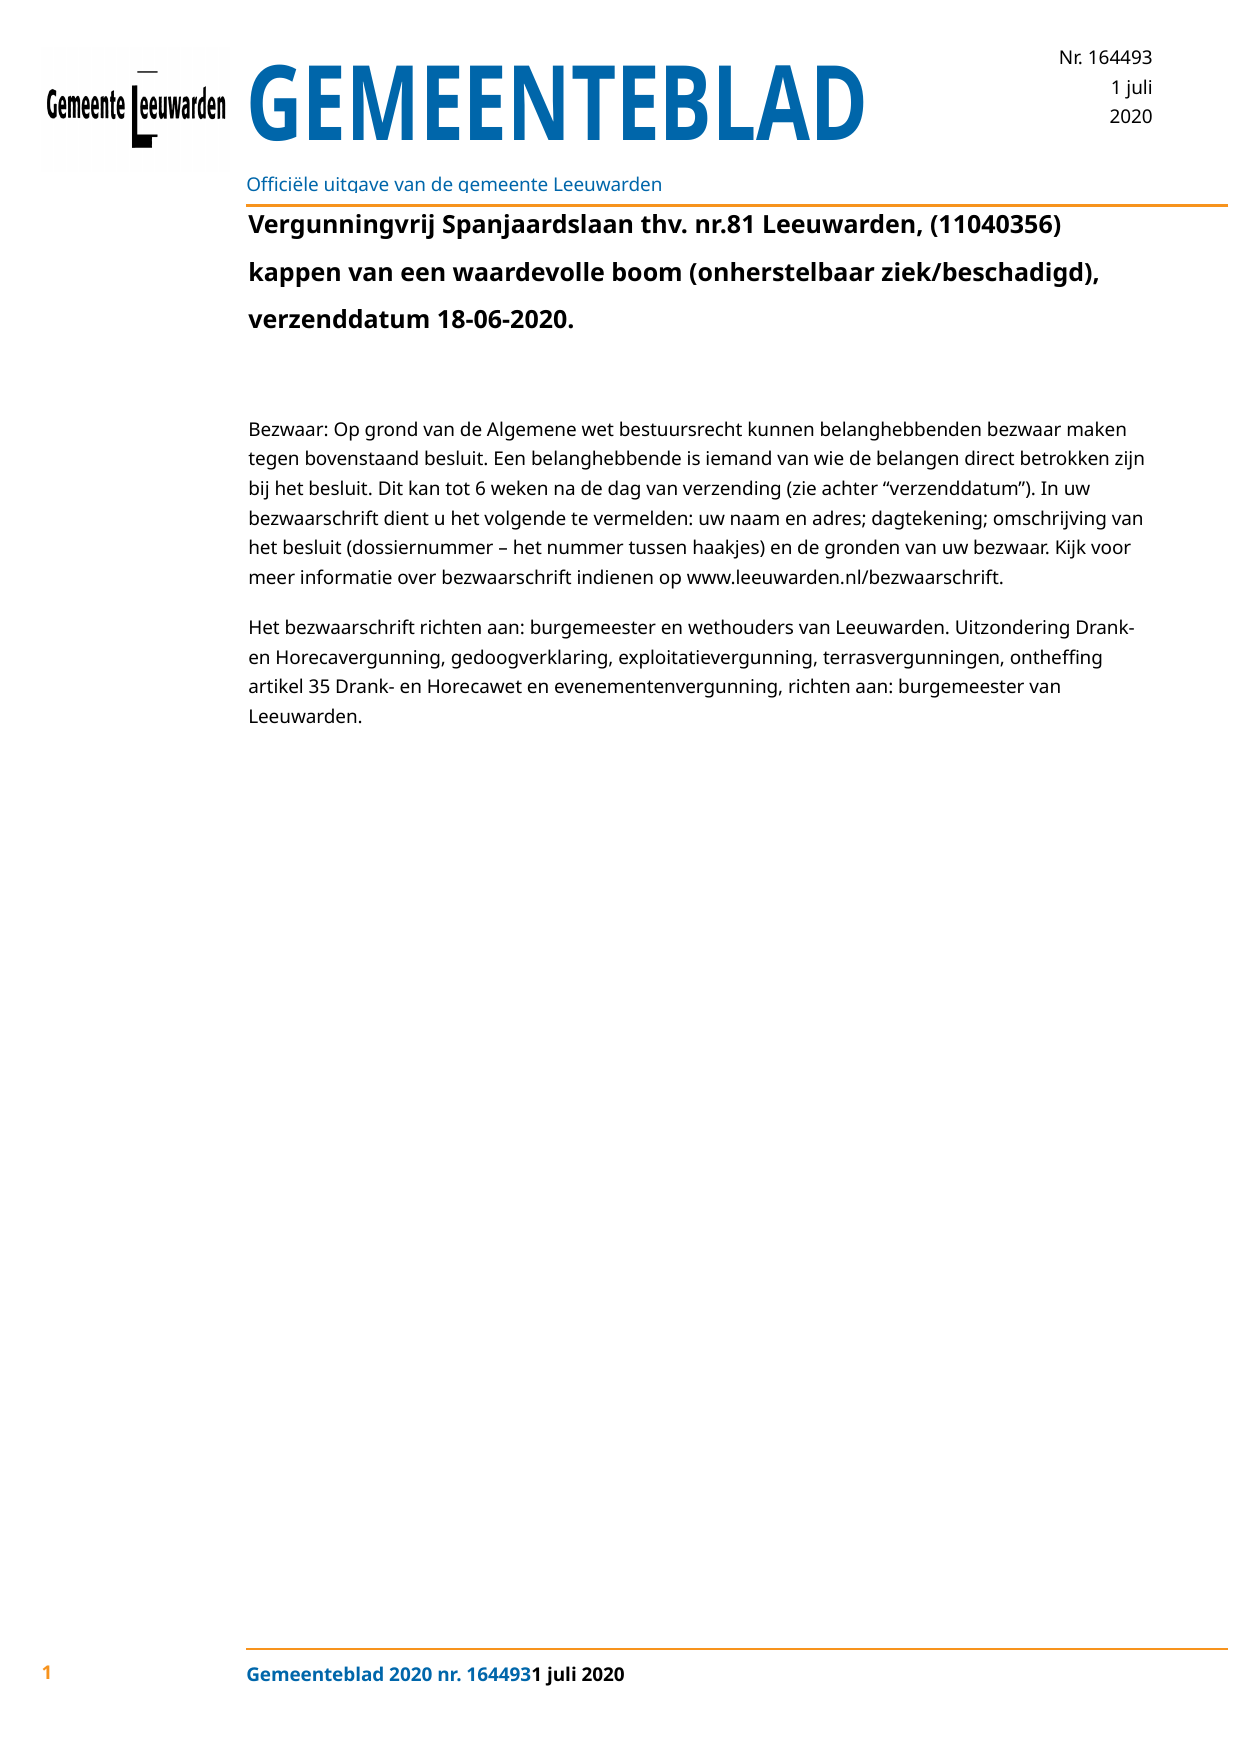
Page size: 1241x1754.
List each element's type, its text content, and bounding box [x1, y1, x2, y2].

picture [41, 47, 231, 172]
text Vergunningvrij Spanjaardslaan thv. nr.81 Leeuwarden, (11040356) kappen van een waardevolle boom (onherstelbaar ziek/beschadigd), verzenddatum 18-06-2020. [248, 207, 1152, 336]
text Het bezwaarschrift richten aan: burgemeester en wethouders van Leeuwarden. Uitzondering Drank- en Horecavergunning, gedoogverklaring, exploitatievergunning, terrasvergunningen, ontheffing artikel 35 Drank- en Horecawet en evenementenvergunning, richten aan: burgemeester van Leeuwarden. [248, 614, 1152, 729]
text Bezwaar: Op grond van de Algemene wet bestuursrecht kunnen belanghebbenden bezwaar maken tegen bovenstaand besluit. Een belanghebbende is iemand van wie de belangen direct betrokken zijn bij het besluit. Dit kan tot 6 weken na de dag van verzending (zie achter “verzenddatum”). In uw bezwaarschrift dient u het volgende te vermelden: uw naam en adres; dagtekening; omschrijving van het besluit (dossiernummer – het nummer tussen haakjes) en de gronden van uw bezwaar. Kijk voor meer informatie over bezwaarschrift indienen op www.leeuwarden.nl/bezwaarschrift. [248, 416, 1152, 589]
